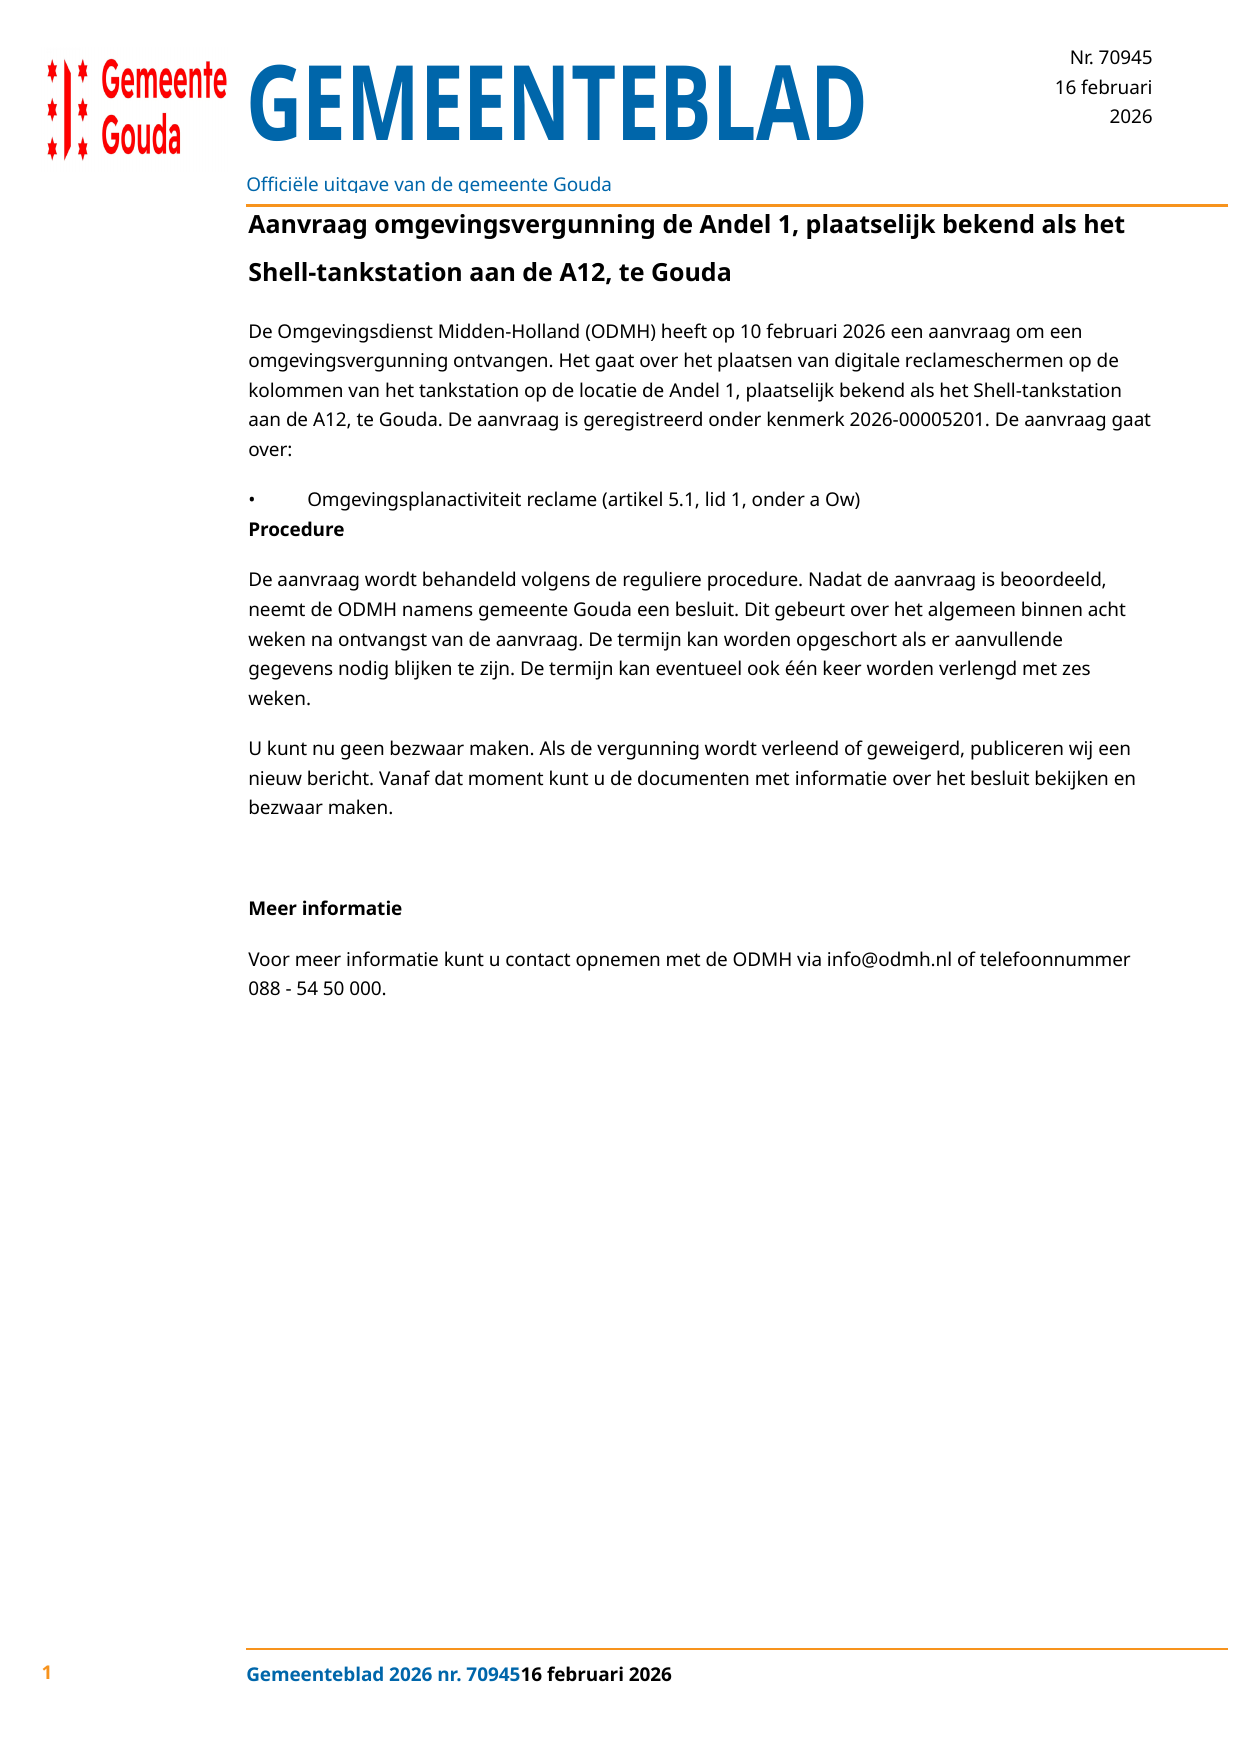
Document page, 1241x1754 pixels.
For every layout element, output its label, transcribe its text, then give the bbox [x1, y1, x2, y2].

text U kunt nu geen bezwaar maken. Als de vergunning wordt verleend of geweigerd, publiceren wij een nieuw bericht. Vanaf dat moment kunt u de documenten met informatie over het besluit bekijken en bezwaar maken. [248, 735, 1152, 820]
text Voor meer informatie kunt u contact opnemen met de ODMH via info@odmh.nl of telefoonnummer 088 - 54 50 000. [248, 946, 1152, 1001]
text Aanvraag omgevingsvergunning de Andel 1, plaatselijk bekend als het Shell-tankstation aan de A12, te Gouda [248, 207, 1152, 288]
text De aanvraag wordt behandeld volgens de reguliere procedure. Nadat de aanvraag is beoordeeld, neemt de ODMH namens gemeente Gouda een besluit. Dit gebeurt over het algemeen binnen acht weken na ontvangst van de aanvraag. De termijn kan worden opgeschort als er aanvullende gegevens nodig blijken te zijn. De termijn kan eventueel ook één keer worden verlengd met zes weken. [248, 567, 1152, 711]
list Omgevingsplanactiviteit reclame (artikel 5.1, lid 1, onder a Ow) [248, 487, 1152, 512]
picture [41, 47, 231, 172]
text De Omgevingsdienst Midden-Holland (ODMH) heeft op 10 februari 2026 een aanvraag om een omgevingsvergunning ontvangen. Het gaat over het plaatsen van digitale reclameschermen op de kolommen van het tankstation op de locatie de Andel 1, plaatselijk bekend als het Shell-tankstation aan de A12, te Gouda. De aanvraag is geregistreerd onder kenmerk 2026-00005201. De aanvraag gaat over: [248, 318, 1152, 462]
text Meer informatie [248, 895, 1152, 921]
text Procedure [248, 516, 1152, 542]
